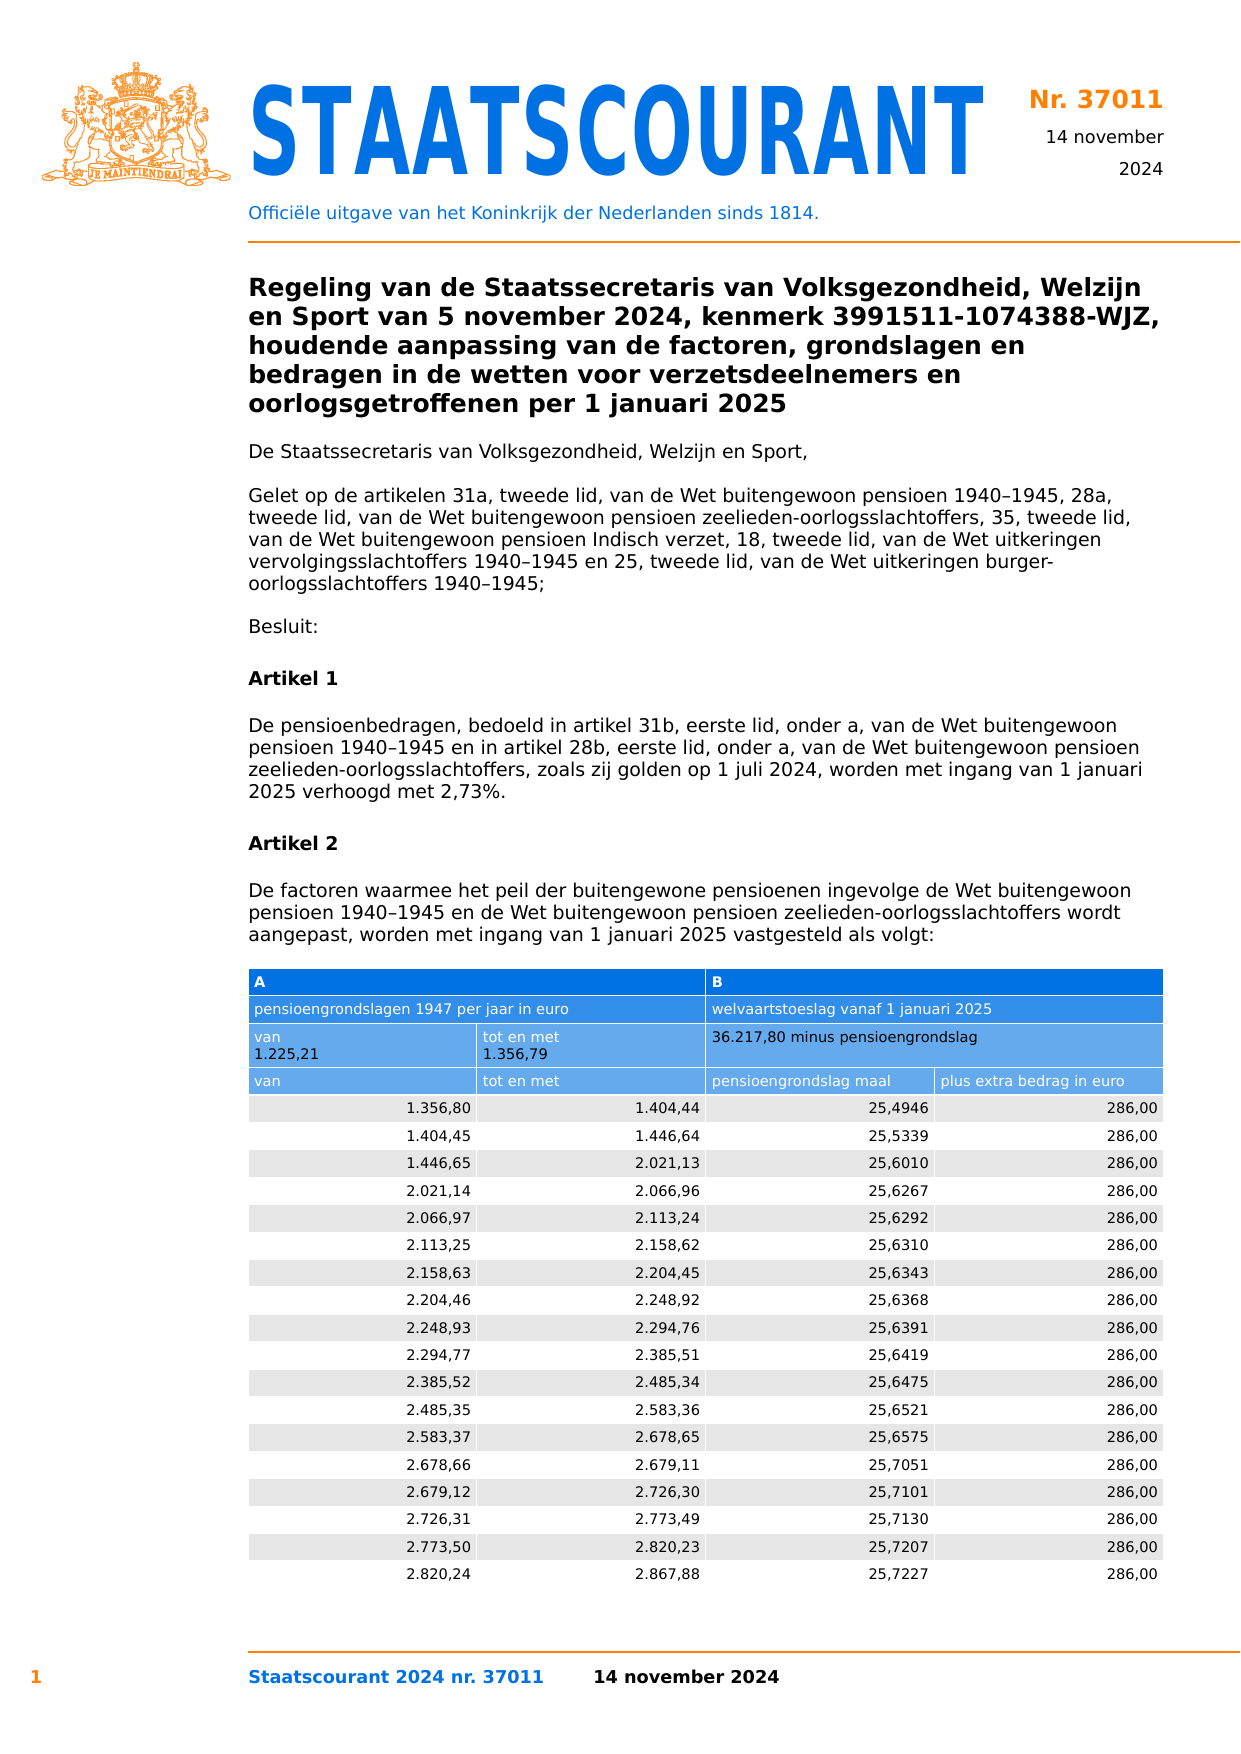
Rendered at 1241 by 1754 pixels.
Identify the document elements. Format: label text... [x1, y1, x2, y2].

table_cell 2.385,51 [477, 1342, 705, 1368]
table_cell 2.113,24 [477, 1205, 705, 1232]
table_cell 25,7227 [706, 1561, 934, 1588]
text De factoren waarmee het peil der buitengewone pensioenen ingevolge de Wet buitengewoon pensioen 1940–1945 en de Wet buitengewoon pensioen zeelieden-oorlogsslachtoffers wordt aangepast, worden met ingang van 1 januari 2025 vastgesteld als volgt: [248, 880, 1163, 946]
table_cell 2.021,13 [477, 1150, 705, 1177]
table_cell 2.773,49 [477, 1507, 705, 1533]
table_cell 25,6310 [706, 1233, 934, 1259]
table_cell 286,00 [935, 1260, 1163, 1286]
table_cell pensioengrondslag maal [706, 1068, 934, 1094]
table_cell 1.446,64 [477, 1123, 705, 1149]
table_cell 286,00 [935, 1096, 1163, 1122]
table_cell 2.294,77 [249, 1342, 476, 1368]
table_header A [249, 969, 705, 995]
table_cell 2.678,65 [477, 1424, 705, 1451]
table_cell 2.583,36 [477, 1397, 705, 1423]
table_cell 2.021,14 [249, 1178, 476, 1204]
table_cell 2.867,88 [477, 1561, 705, 1588]
table_cell 286,00 [935, 1150, 1163, 1177]
table_cell 36.217,80 minus pensioengrondslag [706, 1024, 1163, 1067]
table_cell 2.773,50 [249, 1534, 476, 1560]
table_cell van [249, 1068, 476, 1094]
table_cell 286,00 [935, 1123, 1163, 1149]
table_cell 2.726,30 [477, 1479, 705, 1506]
table_cell 286,00 [935, 1452, 1163, 1478]
table_cell 25,7207 [706, 1534, 934, 1560]
table_cell 286,00 [935, 1233, 1163, 1259]
table_cell 2.158,63 [249, 1260, 476, 1286]
table_cell 2.248,92 [477, 1288, 705, 1314]
table_cell 25,6010 [706, 1150, 934, 1177]
table_cell 25,6343 [706, 1260, 934, 1286]
table_cell 25,6391 [706, 1315, 934, 1341]
table_header Nr. 37011 [998, 62, 1240, 121]
table_cell 2.066,97 [249, 1205, 476, 1232]
table_cell 25,7051 [706, 1452, 934, 1478]
table_cell 2024 [998, 153, 1240, 203]
table_cell 25,6521 [706, 1397, 934, 1423]
table_cell 286,00 [935, 1424, 1163, 1451]
table_cell 2.583,37 [249, 1424, 476, 1451]
table_header [25, 62, 248, 241]
table_cell 2.113,25 [249, 1233, 476, 1259]
table_cell 25,6368 [706, 1288, 934, 1314]
text De Staatssecretaris van Volksgezondheid, Welzijn en Sport, [248, 441, 1163, 463]
table_cell 25,4946 [706, 1096, 934, 1122]
table_cell 286,00 [935, 1479, 1163, 1506]
table_cell 2.820,23 [477, 1534, 705, 1560]
table_cell 2.204,45 [477, 1260, 705, 1286]
table_cell plus extra bedrag in euro [935, 1068, 1163, 1094]
text Gelet op de artikelen 31a, tweede lid, van de Wet buitengewoon pensioen 1940–1945, 28a, tweede lid, van de Wet buitengewoon pensioen zeelieden-oorlogsslachtoffers, 35, tweede lid, van de Wet buitengewoon pensioen Indisch verzet, 18, tweede lid, van de Wet uitkeringen vervolgingsslachtoffers 1940–1945 en 25, tweede lid, van de Wet uitkeringen burger-oorlogsslachtoffers 1940–1945; [248, 484, 1163, 594]
table_cell 286,00 [935, 1370, 1163, 1396]
table_cell 25,7130 [706, 1507, 934, 1533]
table_header B [706, 969, 1163, 995]
table_cell tot en met 1.356,79 [477, 1024, 705, 1067]
table_cell 2.820,24 [249, 1561, 476, 1588]
table_cell 14 november [998, 121, 1240, 153]
table_cell 1.404,44 [477, 1096, 705, 1122]
table_cell 2.485,35 [249, 1397, 476, 1423]
table_cell 2.679,11 [477, 1452, 705, 1478]
table_cell 25,6292 [706, 1205, 934, 1232]
text De pensioenbedragen, bedoeld in artikel 31b, eerste lid, onder a, van de Wet buitengewoon pensioen 1940–1945 en in artikel 28b, eerste lid, onder a, van de Wet buitengewoon pensioen zeelieden-oorlogsslachtoffers, zoals zij golden op 1 juli 2024, worden met ingang van 1 januari 2025 verhoogd met 2,73%. [248, 715, 1163, 803]
subtitle Artikel 2 [248, 833, 1163, 855]
table_cell 2.294,76 [477, 1315, 705, 1341]
table_cell 1.446,65 [249, 1150, 476, 1177]
table_cell van 1.225,21 [249, 1024, 476, 1067]
table_cell 286,00 [935, 1178, 1163, 1204]
table_cell Officiële uitgave van het Koninkrijk der Nederlanden sinds 1814. [248, 203, 1240, 241]
table_cell 286,00 [935, 1507, 1163, 1533]
table_cell 25,5339 [706, 1123, 934, 1149]
table_cell 25,6419 [706, 1342, 934, 1368]
table_cell 2.158,62 [477, 1233, 705, 1259]
table_cell 25,7101 [706, 1479, 934, 1506]
table_cell 1.356,80 [249, 1096, 476, 1122]
picture [41, 62, 231, 186]
table_cell 25,6475 [706, 1370, 934, 1396]
table_cell 2.066,96 [477, 1178, 705, 1204]
subtitle Regeling van de Staatssecretaris van Volksgezondheid, Welzijn en Sport van 5 november 2024, kenmerk 3991511-1074388-WJZ, houdende aanpassing van de factoren, grondslagen en bedragen in de wetten voor verzetsdeelnemers en oorlogsgetroffenen per 1 januari 2025 [248, 273, 1163, 419]
table_cell 286,00 [935, 1342, 1163, 1368]
table_cell 286,00 [935, 1534, 1163, 1560]
table_header STAATSCOURANT [248, 62, 998, 203]
table_cell 2.204,46 [249, 1288, 476, 1314]
table_cell 2.385,52 [249, 1370, 476, 1396]
table_cell 2.248,93 [249, 1315, 476, 1341]
table_cell tot en met [477, 1068, 705, 1094]
table_cell 2.679,12 [249, 1479, 476, 1506]
table_cell 286,00 [935, 1561, 1163, 1588]
table_cell 286,00 [935, 1205, 1163, 1232]
table_cell 2.485,34 [477, 1370, 705, 1396]
table_cell 286,00 [935, 1397, 1163, 1423]
text Besluit: [248, 616, 1163, 638]
table_cell 286,00 [935, 1315, 1163, 1341]
table_cell 25,6575 [706, 1424, 934, 1451]
subtitle Artikel 1 [248, 668, 1163, 690]
table_cell 25,6267 [706, 1178, 934, 1204]
table_cell welvaartstoeslag vanaf 1 januari 2025 [706, 996, 1163, 1023]
table_cell pensioengrondslagen 1947 per jaar in euro [249, 996, 705, 1023]
table_cell 286,00 [935, 1288, 1163, 1314]
table_cell 1.404,45 [249, 1123, 476, 1149]
table_cell 2.726,31 [249, 1507, 476, 1533]
table_cell 2.678,66 [249, 1452, 476, 1478]
